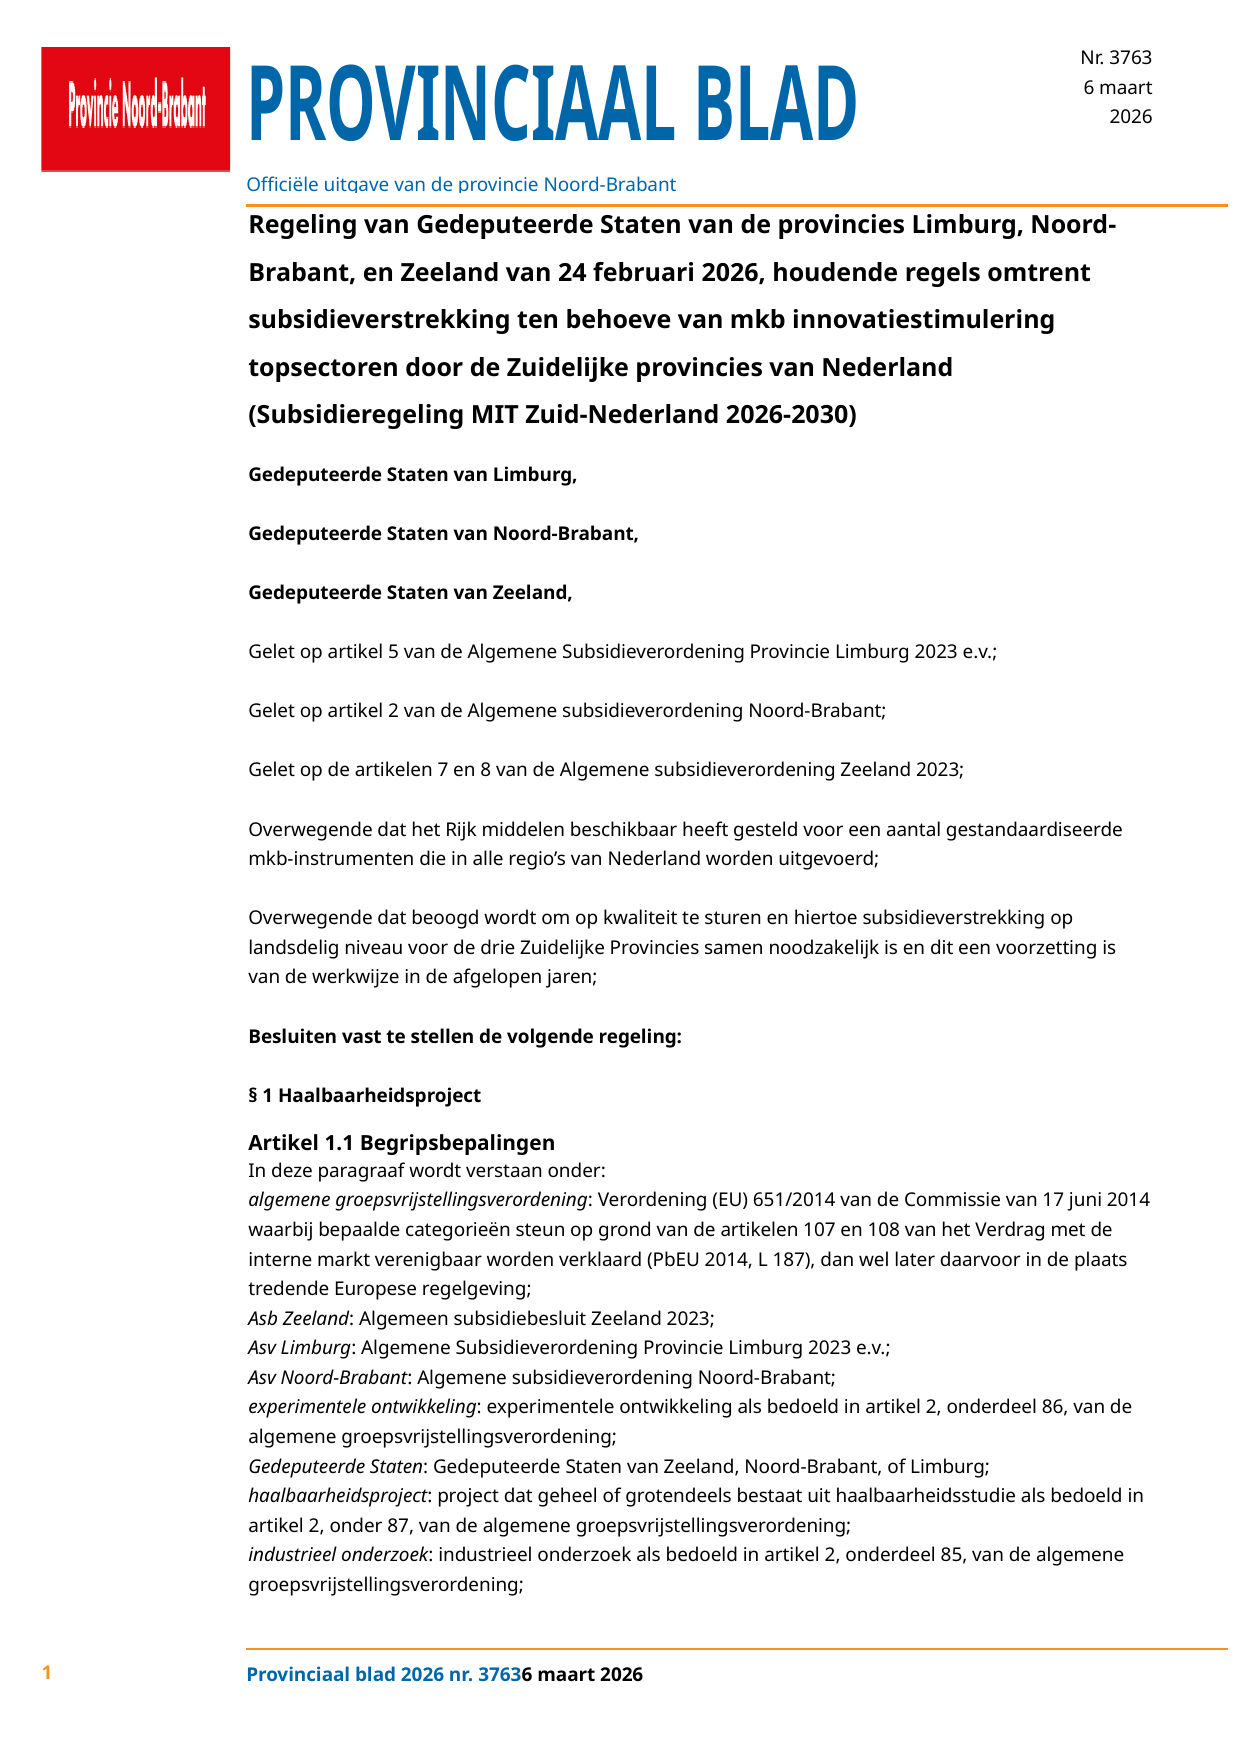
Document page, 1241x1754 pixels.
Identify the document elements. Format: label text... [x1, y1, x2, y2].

text Besluiten vast te stellen de volgende regeling: [248, 1023, 1152, 1048]
text Gelet op artikel 2 van de Algemene subsidieverordening Noord-Brabant; [248, 697, 1152, 723]
text haalbaarheidsproject: project dat geheel of grotendeels bestaat uit haalbaarheidsstudie als bedoeld in artikel 2, onder 87, van de algemene groepsvrijstellingsverordening; [248, 1482, 1152, 1538]
text Overwegende dat het Rijk middelen beschikbaar heeft gesteld voor een aantal gestandaardiseerde mkb-instrumenten die in alle regio’s van Nederland worden uitgevoerd; [248, 816, 1152, 871]
text Gelet op artikel 5 van de Algemene Subsidieverordening Provincie Limburg 2023 e.v.; [248, 638, 1152, 664]
text Asb Zeeland: Algemeen subsidiebesluit Zeeland 2023; [248, 1305, 1152, 1331]
text Gelet op de artikelen 7 en 8 van de Algemene subsidieverordening Zeeland 2023; [248, 757, 1152, 782]
text industrieel onderzoek: industrieel onderzoek als bedoeld in artikel 2, onderdeel 85, van de algemene groepsvrijstellingsverordening; [248, 1542, 1152, 1597]
text Gedeputeerde Staten van Noord-Brabant, [248, 520, 1152, 546]
text Regeling van Gedeputeerde Staten van de provincies Limburg, Noord-Brabant, en Zeeland van 24 februari 2026, houdende regels omtrent subsidieverstrekking ten behoeve van mkb innovatiestimulering topsectoren door de Zuidelijke provincies van Nederland (Subsidieregeling MIT Zuid-Nederland 2026-2030) [248, 207, 1152, 431]
text Gedeputeerde Staten van Limburg, [248, 461, 1152, 486]
picture [41, 47, 231, 172]
text experimentele ontwikkeling: experimentele ontwikkeling als bedoeld in artikel 2, onderdeel 86, van de algemene groepsvrijstellingsverordening; [248, 1394, 1152, 1449]
text Artikel 1.1 Begripsbepalingen [248, 1128, 1152, 1157]
text Asv Noord-Brabant: Algemene subsidieverordening Noord-Brabant; [248, 1364, 1152, 1390]
text algemene groepsvrijstellingsverordening: Verordening (EU) 651/2014 van de Commissie van 17 juni 2014 waarbij bepaalde categorieën steun op grond van de artikelen 107 en 108 van het Verdrag met de interne markt verenigbaar worden verklaard (PbEU 2014, L 187), dan wel later daarvoor in de plaats tredende Europese regelgeving; [248, 1187, 1152, 1301]
text Overwegende dat beoogd wordt om op kwaliteit te sturen en hiertoe subsidieverstrekking op landsdelig niveau voor de drie Zuidelijke Provincies samen noodzakelijk is en dit een voorzetting is van de werkwijze in de afgelopen jaren; [248, 904, 1152, 989]
text In deze paragraaf wordt verstaan onder: [248, 1157, 1152, 1183]
text § 1 Haalbaarheidsproject [248, 1082, 1152, 1108]
text Asv Limburg: Algemene Subsidieverordening Provincie Limburg 2023 e.v.; [248, 1334, 1152, 1360]
text Gedeputeerde Staten van Zeeland, [248, 579, 1152, 605]
text Gedeputeerde Staten: Gedeputeerde Staten van Zeeland, Noord-Brabant, of Limburg; [248, 1453, 1152, 1478]
